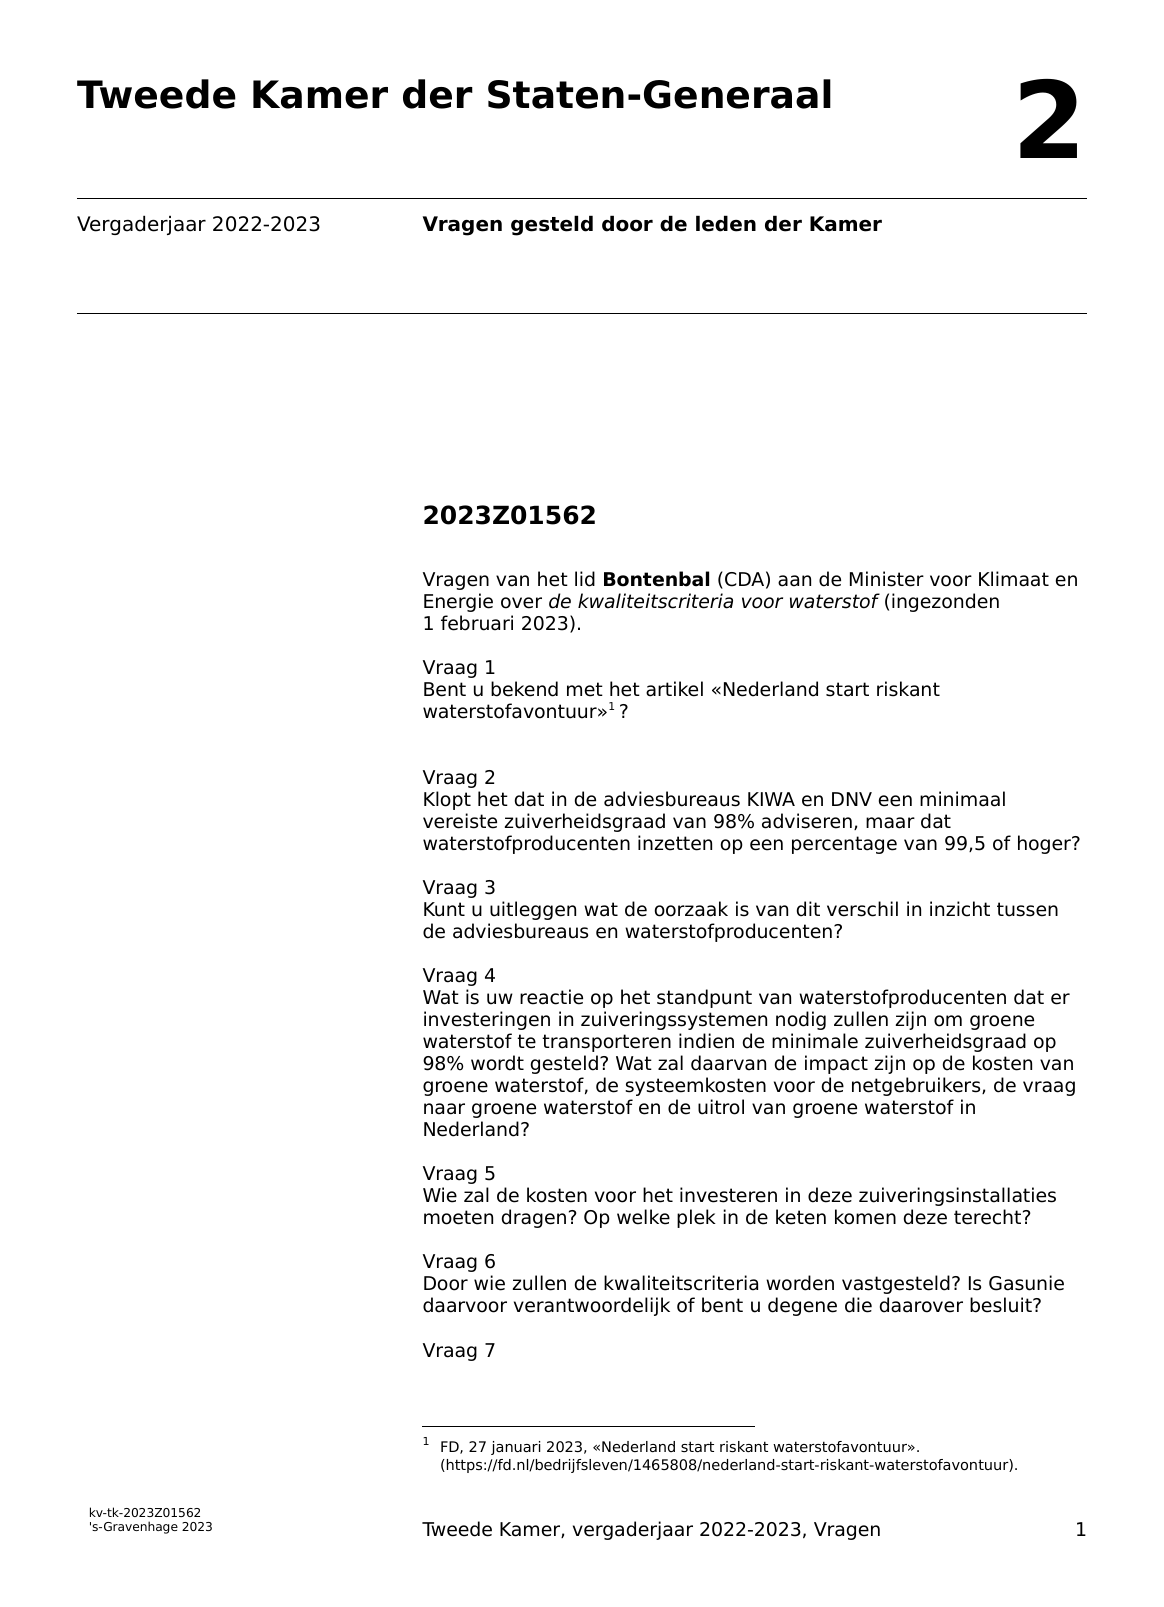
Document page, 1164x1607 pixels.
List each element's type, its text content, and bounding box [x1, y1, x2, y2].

text Wat is uw reactie op het standpunt van waterstofproducenten dat er investeringen in zuiveringssystemen nodig zullen zijn om groene waterstof te transporteren indien de minimale zuiverheidsgraad op 98% wordt gesteld? Wat zal daarvan de impact zijn op de kosten van groene waterstof, de systeemkosten voor de netgebruikers, de vraag naar groene waterstof en de uitrol van groene waterstof in Nederland? [422, 987, 1087, 1141]
text Kunt u uitleggen wat de oorzaak is van dit verschil in inzicht tussen de adviesbureaus en waterstofproducenten? [422, 899, 1087, 943]
text 's-Gravenhage 2023 [88, 1520, 323, 1534]
text Vraag 3 [422, 877, 1087, 899]
text Vraag 5 [422, 1163, 1087, 1185]
text Vraag 1 [422, 657, 1087, 679]
text FD, 27 januari 2023, «Nederland start riskant waterstofavontuur». (https://fd.nl/bedrijfsleven/1465808/nederland-start-riskant-waterstofavontuur). [422, 1435, 1087, 1474]
table_cell Vragen gesteld door de leden der Kamer [422, 199, 1087, 313]
table_header 2 [886, 59, 1087, 198]
text Vraag 2 [422, 767, 1087, 789]
text kv-tk-2023Z01562 [88, 1506, 323, 1520]
table_header Tweede Kamer der Staten-Generaal [77, 59, 886, 198]
text Bent u bekend met het artikel «Nederland start riskant waterstofavontuur»? [422, 679, 1087, 723]
text Klopt het dat in de adviesbureaus KIWA en DNV een minimaal vereiste zuiverheidsgraad van 98% adviseren, maar dat waterstofproducenten inzetten op een percentage van 99,5 of hoger? [422, 789, 1087, 855]
text 2023Z01562 [422, 501, 1087, 531]
text Door wie zullen de kwaliteitscriteria worden vastgesteld? Is Gasunie daarvoor verantwoordelijk of bent u degene die daarover besluit? [422, 1273, 1087, 1317]
table_cell Vergaderjaar 2022-2023 [77, 199, 422, 313]
text Vragen van het lid Bontenbal (CDA) aan de Minister voor Klimaat en Energie over de kwaliteitscriteria voor waterstof (ingezonden 1 februari 2023). [422, 569, 1087, 635]
text Vraag 7 [422, 1339, 1087, 1361]
text Wie zal de kosten voor het investeren in deze zuiveringsinstallaties moeten dragen? Op welke plek in de keten komen deze terecht? [422, 1185, 1087, 1229]
text Vraag 6 [422, 1251, 1087, 1273]
text Vraag 4 [422, 965, 1087, 987]
